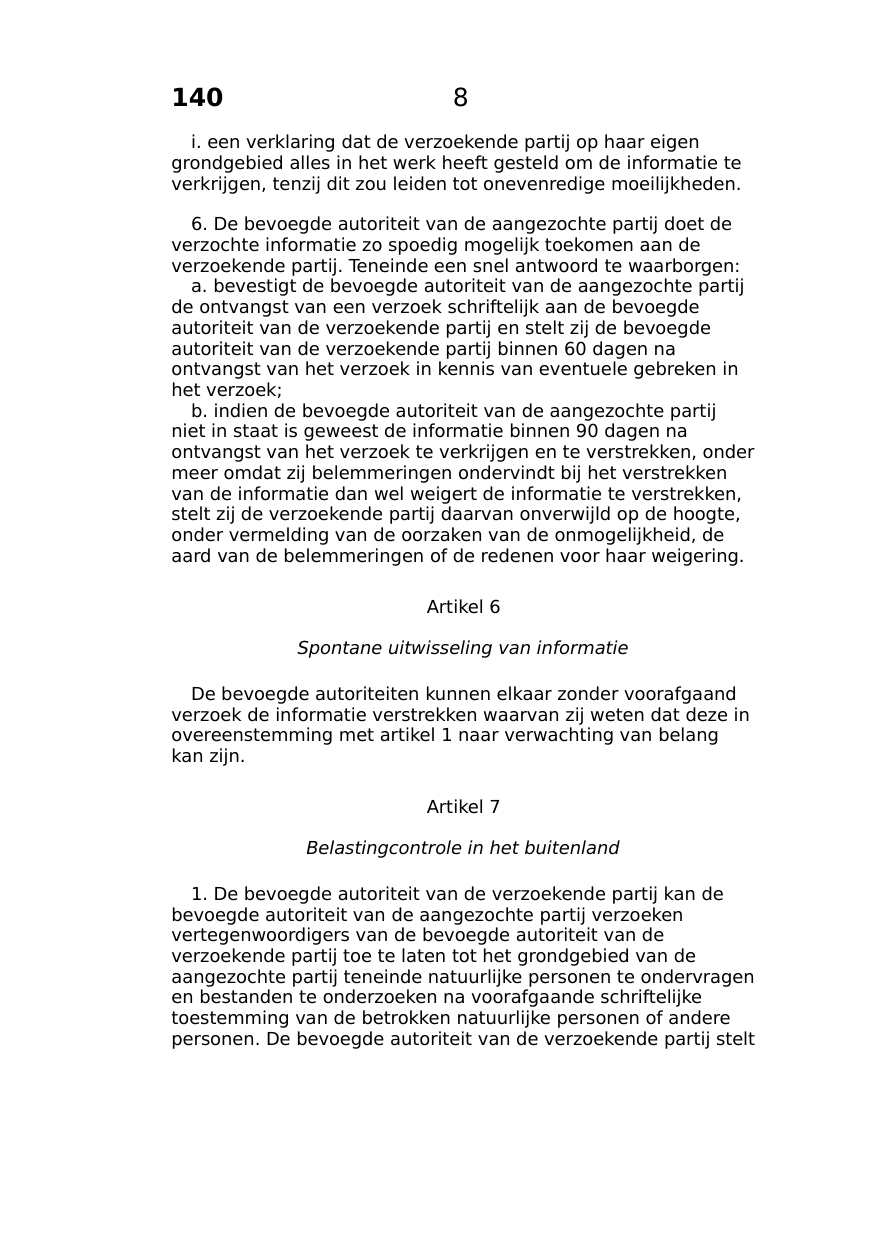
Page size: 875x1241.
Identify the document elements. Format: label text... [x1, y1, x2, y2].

text b. indien de bevoegde autoriteit van de aangezochte partij niet in staat is geweest de informatie binnen 90 dagen na ontvangst van het verzoek te verkrijgen en te verstrekken, onder meer omdat zij belemmeringen ondervindt bij het verstrekken van de informatie dan wel weigert de informatie te verstrekken, stelt zij de verzoekende partij daarvan onverwijld op de hoogte, onder vermelding van de oorzaken van de onmogelijkheid, de aard van de belemmeringen of de redenen voor haar weigering. [171, 401, 756, 566]
text a. bevestigt de bevoegde autoriteit van de aangezochte partij de ontvangst van een verzoek schriftelijk aan de bevoegde autoriteit van de verzoekende partij en stelt zij de bevoegde autoriteit van de verzoekende partij binnen 60 dagen na ontvangst van het verzoek in kennis van eventuele gebreken in het verzoek; [171, 276, 756, 401]
text 1. De bevoegde autoriteit van de verzoekende partij kan de bevoegde autoriteit van de aangezochte partij verzoeken vertegenwoordigers van de bevoegde autoriteit van de verzoekende partij toe te laten tot het grondgebied van de aangezochte partij teneinde natuurlijke personen te ondervragen en bestanden te onderzoeken na voorafgaande schriftelijke toestemming van de betrokken natuurlijke personen of andere personen. De bevoegde autoriteit van de verzoekende partij stelt [171, 884, 756, 1049]
subtitle Artikel 7 Belastingcontrole in het buitenland [171, 797, 756, 859]
text 6. De bevoegde autoriteit van de aangezochte partij doet de verzochte informatie zo spoedig mogelijk toekomen aan de verzoekende partij. Teneinde een snel antwoord te waarborgen: [171, 214, 756, 276]
subtitle Artikel 6 Spontane uitwisseling van informatie [171, 596, 756, 659]
text i. een verklaring dat de verzoekende partij op haar eigen grondgebied alles in het werk heeft gesteld om de informatie te verkrijgen, tenzij dit zou leiden tot onevenredige moeilijkheden. [171, 132, 756, 194]
text De bevoegde autoriteiten kunnen elkaar zonder voorafgaand verzoek de informatie verstrekken waarvan zij weten dat deze in overeenstemming met artikel 1 naar verwachting van belang kan zijn. [171, 684, 756, 767]
